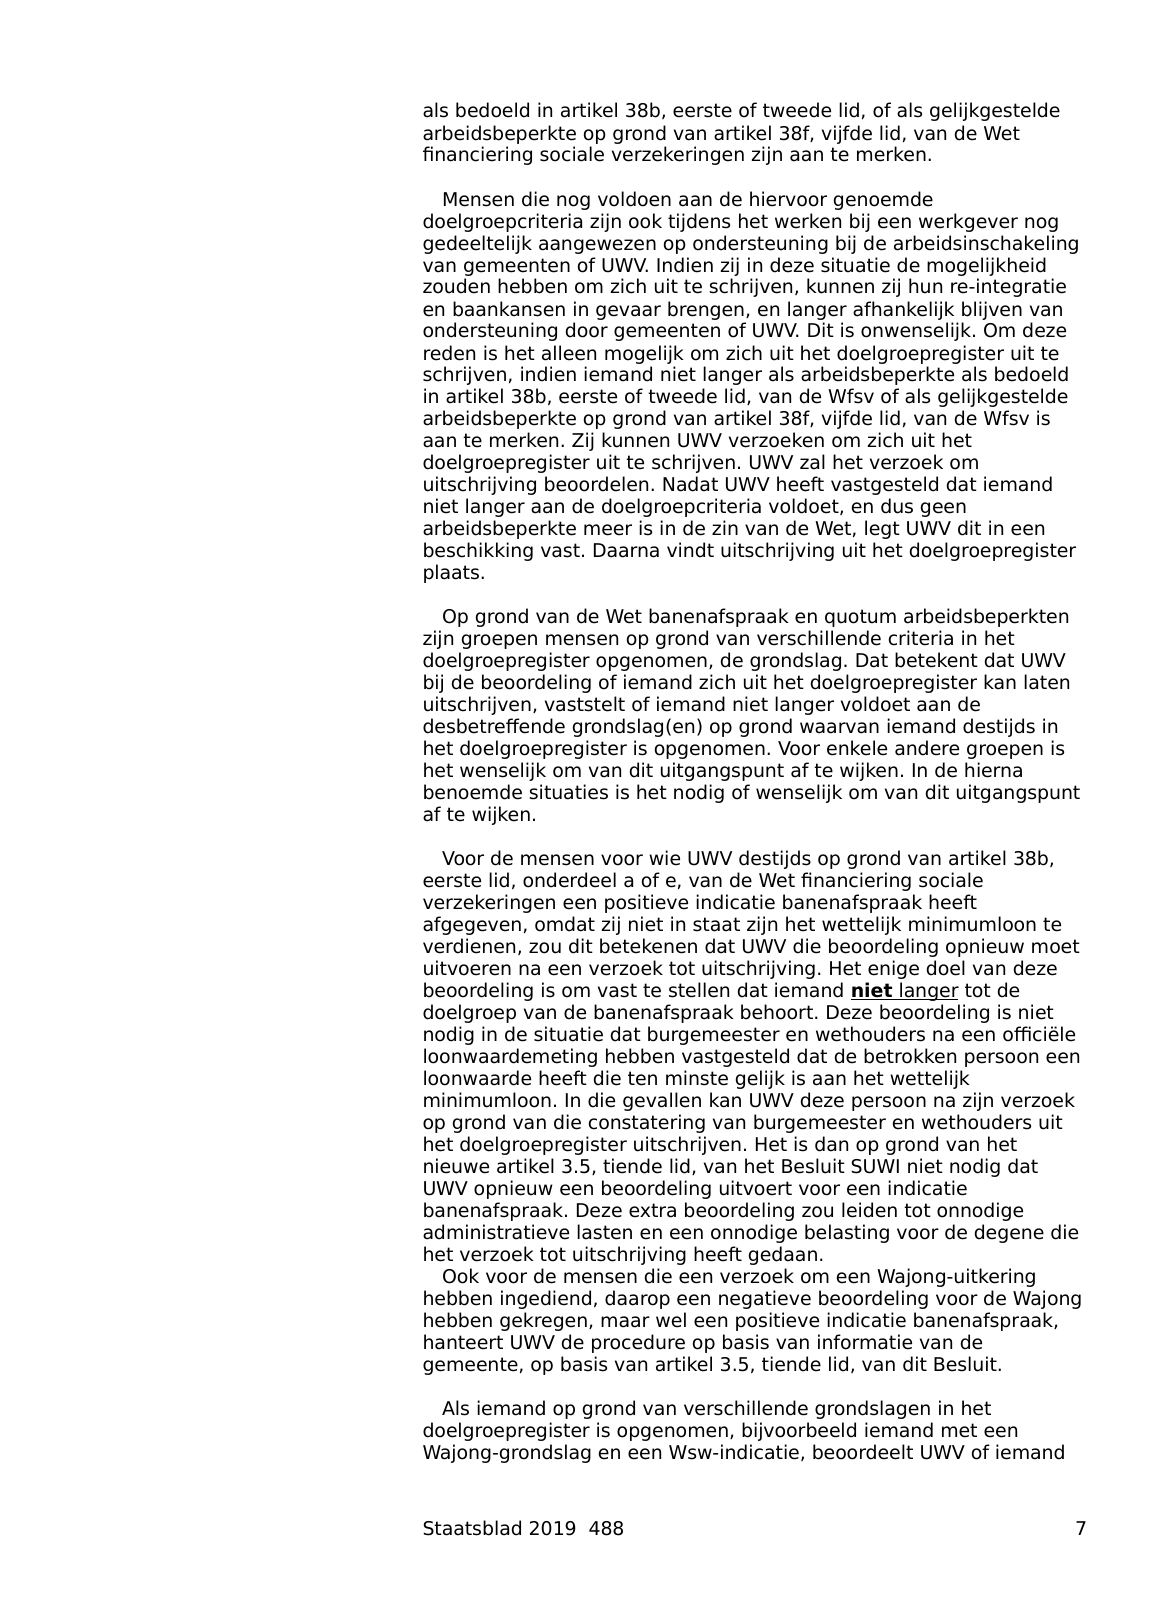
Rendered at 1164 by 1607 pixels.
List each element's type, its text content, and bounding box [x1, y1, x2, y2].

text Ook voor de mensen die een verzoek om een Wajong-uitkering hebben ingediend, daarop een negatieve beoordeling voor de Wajong hebben gekregen, maar wel een positieve indicatie banenafspraak, hanteert UWV de procedure op basis van informatie van de gemeente, op basis van artikel 3.5, tiende lid, van dit Besluit. [422, 1266, 1087, 1376]
text Voor de mensen voor wie UWV destijds op grond van artikel 38b, eerste lid, onderdeel a of e, van de Wet financiering sociale verzekeringen een positieve indicatie banenafspraak heeft afgegeven, omdat zij niet in staat zijn het wettelijk minimumloon te verdienen, zou dit betekenen dat UWV die beoordeling opnieuw moet uitvoeren na een verzoek tot uitschrijving. Het enige doel van deze beoordeling is om vast te stellen dat iemand niet langer tot de doelgroep van de banenafspraak behoort. Deze beoordeling is niet nodig in de situatie dat burgemeester en wethouders na een officiële loonwaardemeting hebben vastgesteld dat de betrokken persoon een loonwaarde heeft die ten minste gelijk is aan het wettelijk minimumloon. In die gevallen kan UWV deze persoon na zijn verzoek op grond van die constatering van burgemeester en wethouders uit het doelgroepregister uitschrijven. Het is dan op grond van het nieuwe artikel 3.5, tiende lid, van het Besluit SUWI niet nodig dat UWV opnieuw een beoordeling uitvoert voor een indicatie banenafspraak. Deze extra beoordeling zou leiden tot onnodige administratieve lasten en een onnodige belasting voor de degene die het verzoek tot uitschrijving heeft gedaan. [422, 848, 1087, 1266]
text Als iemand op grond van verschillende grondslagen in het doelgroepregister is opgenomen, bijvoorbeeld iemand met een Wajong-grondslag en een Wsw-indicatie, beoordeelt UWV of iemand [422, 1398, 1087, 1464]
text Op grond van de Wet banenafspraak en quotum arbeidsbeperkten zijn groepen mensen op grond van verschillende criteria in het doelgroepregister opgenomen, de grondslag. Dat betekent dat UWV bij de beoordeling of iemand zich uit het doelgroepregister kan laten uitschrijven, vaststelt of iemand niet langer voldoet aan de desbetreffende grondslag(en) op grond waarvan iemand destijds in het doelgroepregister is opgenomen. Voor enkele andere groepen is het wenselijk om van dit uitgangspunt af te wijken. In de hierna benoemde situaties is het nodig of wenselijk om van dit uitgangspunt af te wijken. [422, 606, 1087, 826]
text als bedoeld in artikel 38b, eerste of tweede lid, of als gelijkgestelde arbeidsbeperkte op grond van artikel 38f, vijfde lid, van de Wet financiering sociale verzekeringen zijn aan te merken. [422, 100, 1087, 166]
text Mensen die nog voldoen aan de hiervoor genoemde doelgroepcriteria zijn ook tijdens het werken bij een werkgever nog gedeeltelijk aangewezen op ondersteuning bij de arbeidsinschakeling van gemeenten of UWV. Indien zij in deze situatie de mogelijkheid zouden hebben om zich uit te schrijven, kunnen zij hun re-integratie en baankansen in gevaar brengen, en langer afhankelijk blijven van ondersteuning door gemeenten of UWV. Dit is onwenselijk. Om deze reden is het alleen mogelijk om zich uit het doelgroepregister uit te schrijven, indien iemand niet langer als arbeidsbeperkte als bedoeld in artikel 38b, eerste of tweede lid, van de Wfsv of als gelijkgestelde arbeidsbeperkte op grond van artikel 38f, vijfde lid, van de Wfsv is aan te merken. Zij kunnen UWV verzoeken om zich uit het doelgroepregister uit te schrijven. UWV zal het verzoek om uitschrijving beoordelen. Nadat UWV heeft vastgesteld dat iemand niet langer aan de doelgroepcriteria voldoet, en dus geen arbeidsbeperkte meer is in de zin van de Wet, legt UWV dit in een beschikking vast. Daarna vindt uitschrijving uit het doelgroepregister plaats. [422, 188, 1087, 584]
